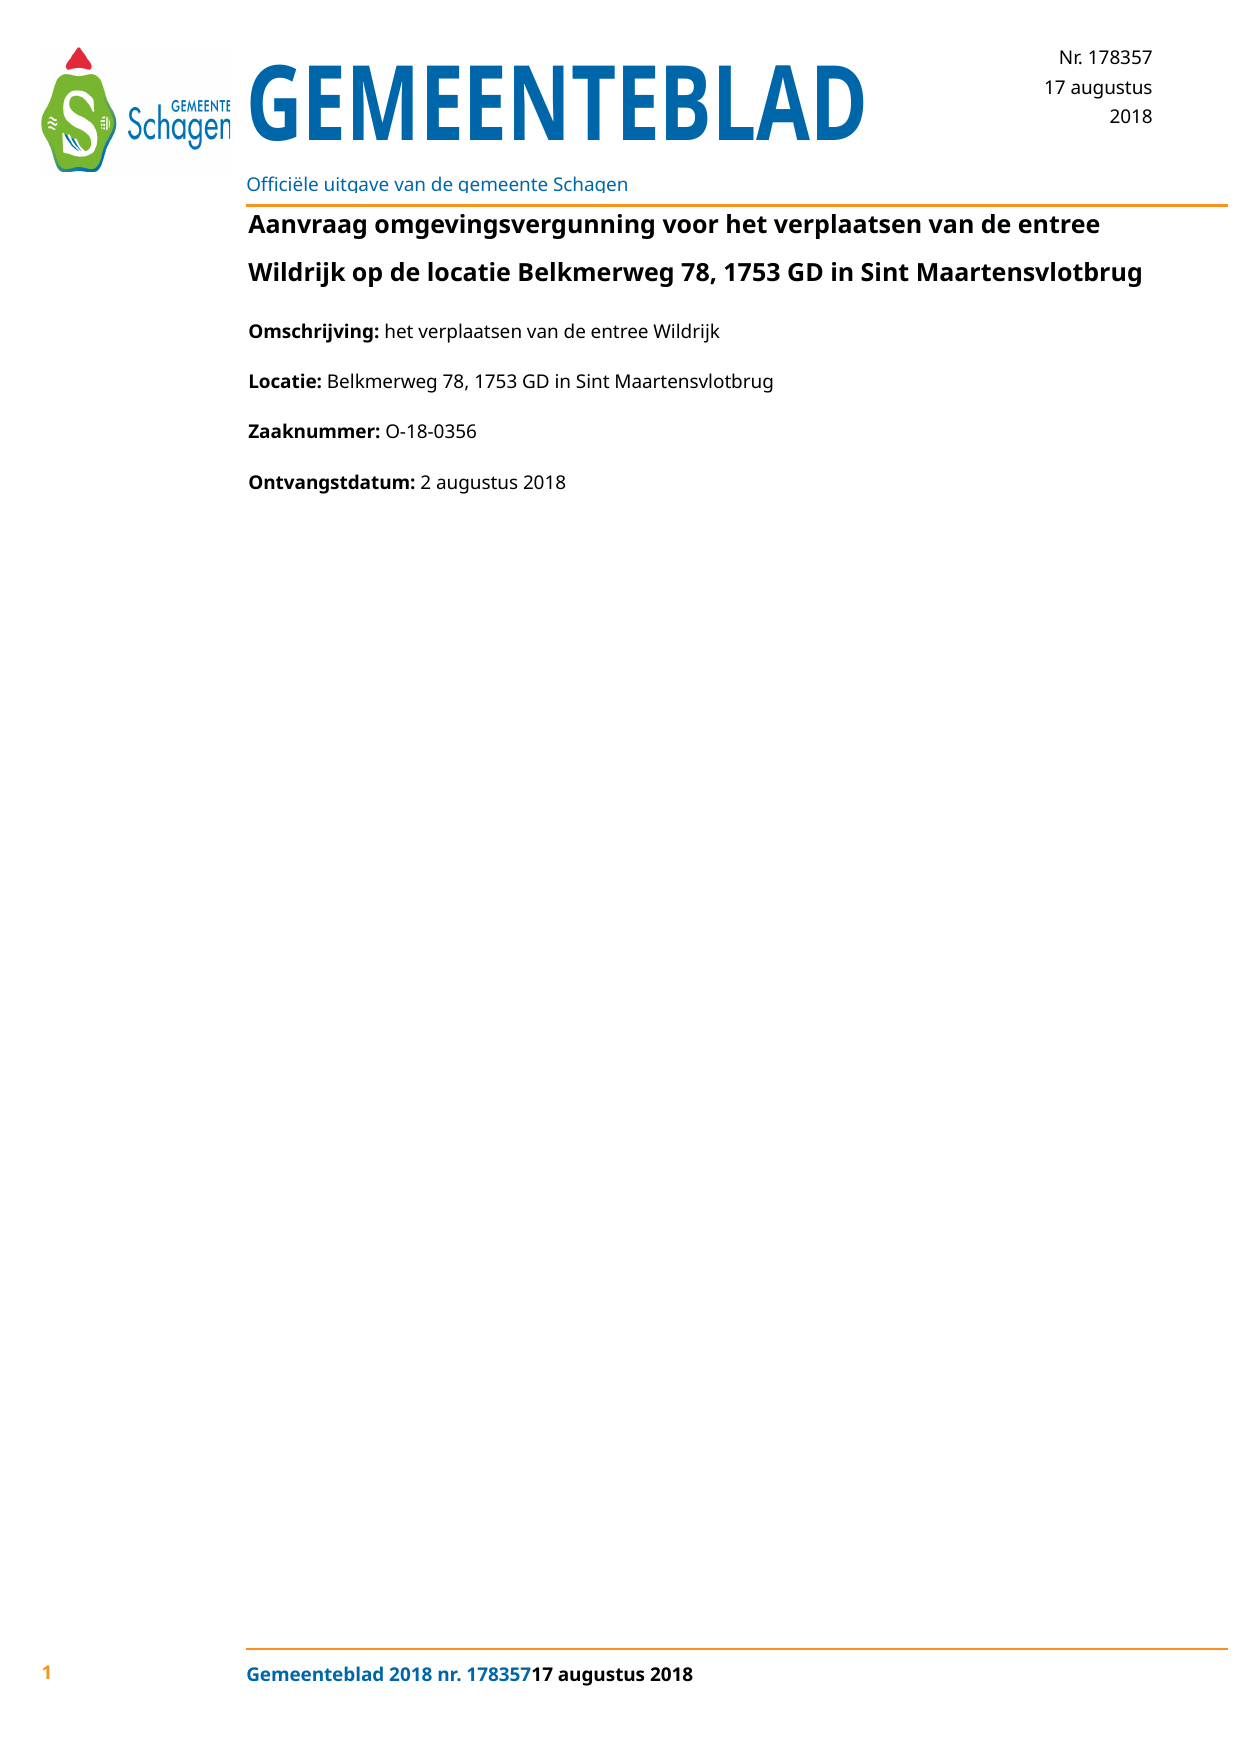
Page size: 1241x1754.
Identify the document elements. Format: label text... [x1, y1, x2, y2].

text Ontvangstdatum: 2 augustus 2018 [248, 469, 1152, 495]
text Aanvraag omgevingsvergunning voor het verplaatsen van de entree Wildrijk op de locatie Belkmerweg 78, 1753 GD in Sint Maartensvlotbrug [248, 207, 1152, 288]
text Zaaknummer: O-18-0356 [248, 419, 1152, 444]
text Locatie: Belkmerweg 78, 1753 GD in Sint Maartensvlotbrug [248, 368, 1152, 394]
text Omschrijving: het verplaatsen van de entree Wildrijk [248, 318, 1152, 344]
picture [41, 47, 231, 172]
